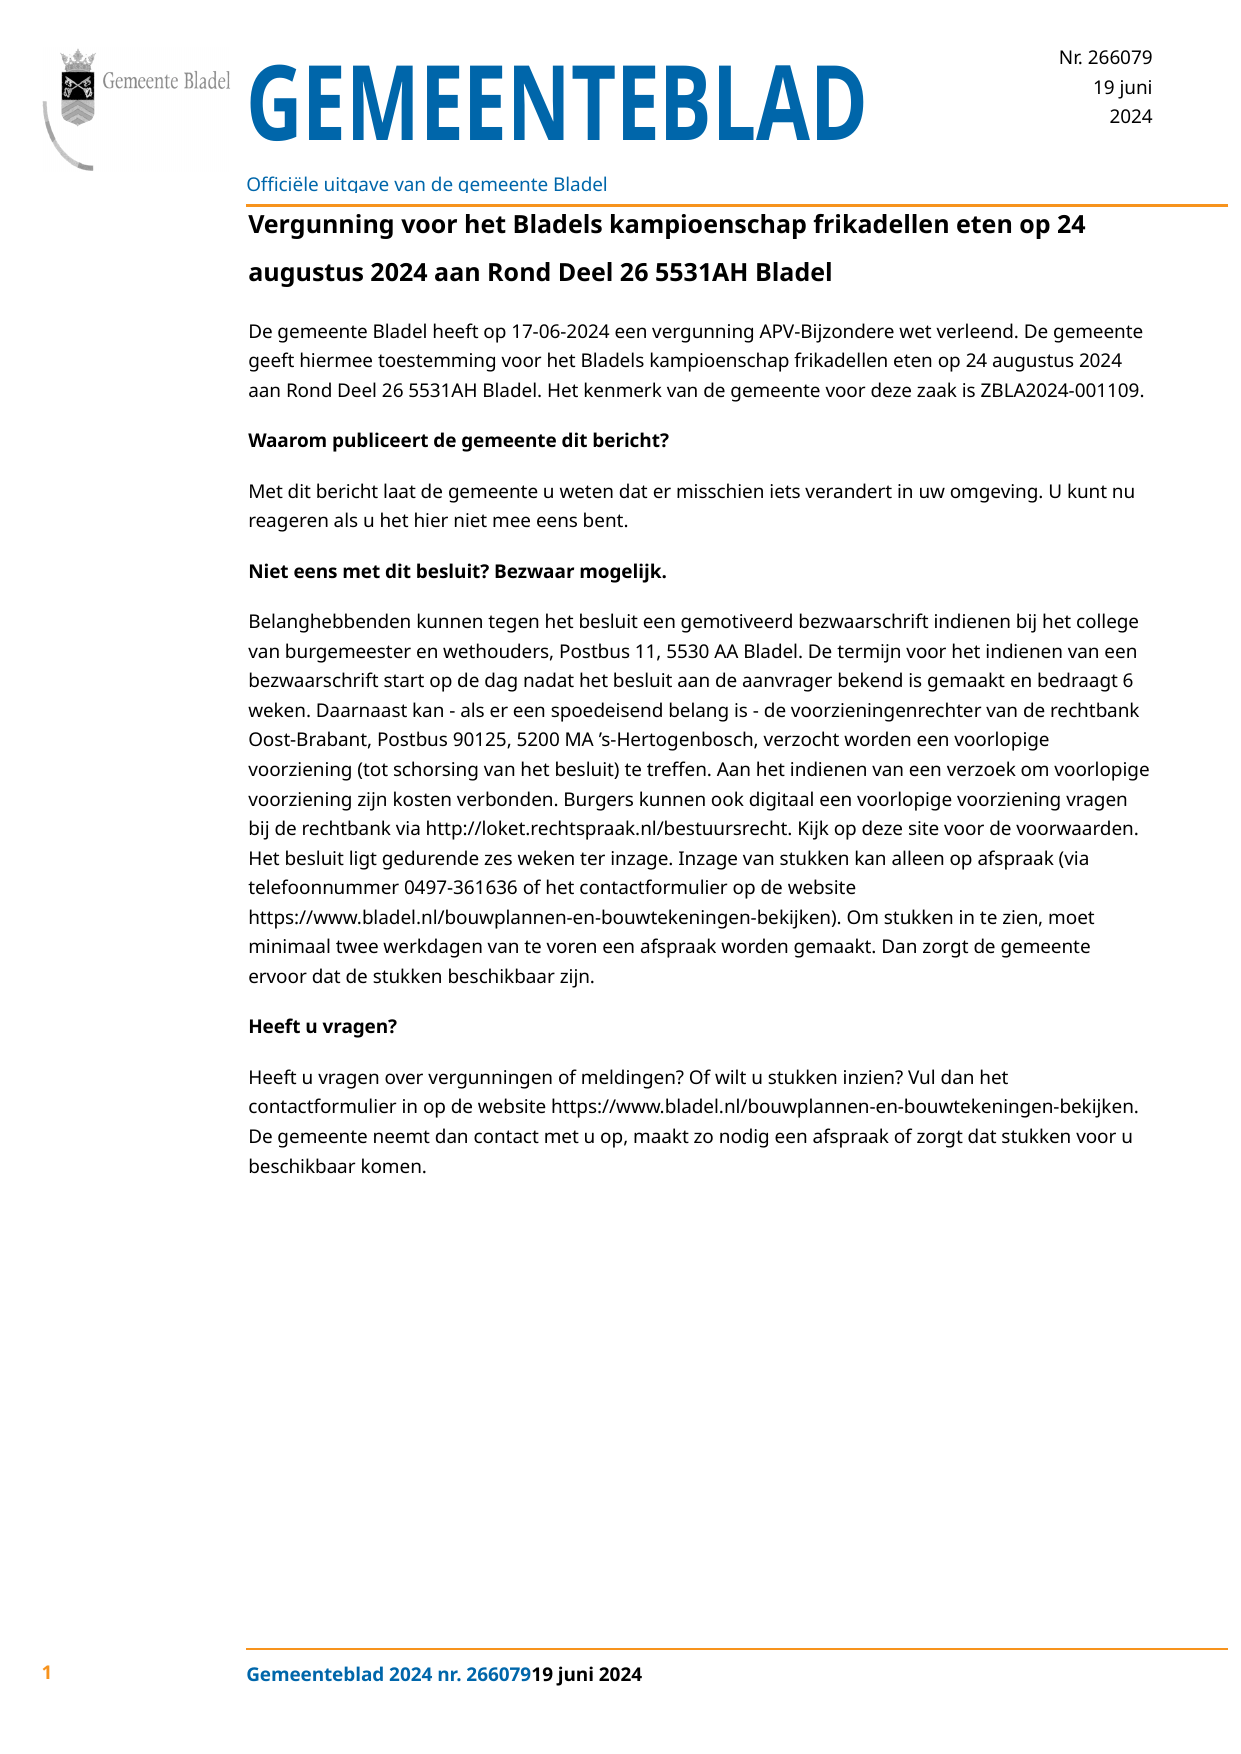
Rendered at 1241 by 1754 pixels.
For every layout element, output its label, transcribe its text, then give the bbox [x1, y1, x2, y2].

text De gemeente Bladel heeft op 17-06-2024 een vergunning APV-Bijzondere wet verleend. De gemeente geeft hiermee toestemming voor het Bladels kampioenschap frikadellen eten op 24 augustus 2024 aan Rond Deel 26 5531AH Bladel. Het kenmerk van de gemeente voor deze zaak is ZBLA2024-001109. [248, 318, 1152, 403]
text Heeft u vragen? [248, 1014, 1152, 1039]
text Waarom publiceert de gemeente dit bericht? [248, 427, 1152, 453]
text Heeft u vragen over vergunningen of meldingen? Of wilt u stukken inzien? Vul dan het contactformulier in op de website https://www.bladel.nl/bouwplannen-en-bouwtekeningen-bekijken. De gemeente neemt dan contact met u op, maakt zo nodig een afspraak of zorgt dat stukken voor u beschikbaar komen. [248, 1064, 1152, 1179]
text Niet eens met dit besluit? Bezwaar mogelijk. [248, 558, 1152, 584]
text Vergunning voor het Bladels kampioenschap frikadellen eten op 24 augustus 2024 aan Rond Deel 26 5531AH Bladel [248, 207, 1152, 288]
text Belanghebbenden kunnen tegen het besluit een gemotiveerd bezwaarschrift indienen bij het college van burgemeester en wethouders, Postbus 11, 5530 AA Bladel. De termijn voor het indienen van een bezwaarschrift start op de dag nadat het besluit aan de aanvrager bekend is gemaakt en bedraagt 6 weken. Daarnaast kan - als er een spoedeisend belang is - de voorzieningenrechter van de rechtbank Oost-Brabant, Postbus 90125, 5200 MA ’s-Hertogenbosch, verzocht worden een voorlopige voorziening (tot schorsing van het besluit) te treffen. Aan het indienen van een verzoek om voorlopige voorziening zijn kosten verbonden. Burgers kunnen ook digitaal een voorlopige voorziening vragen bij de rechtbank via http://loket.rechtspraak.nl/bestuursrecht. Kijk op deze site voor de voorwaarden. Het besluit ligt gedurende zes weken ter inzage. Inzage van stukken kan alleen op afspraak (via telefoonnummer 0497-361636 of het contactformulier op de website https://www.bladel.nl/bouwplannen-en-bouwtekeningen-bekijken). Om stukken in te zien, moet minimaal twee werkdagen van te voren een afspraak worden gemaakt. Dan zorgt de gemeente ervoor dat de stukken beschikbaar zijn. [248, 608, 1152, 989]
text Met dit bericht laat de gemeente u weten dat er misschien iets verandert in uw omgeving. U kunt nu reageren als u het hier niet mee eens bent. [248, 478, 1152, 533]
picture [41, 47, 231, 172]
